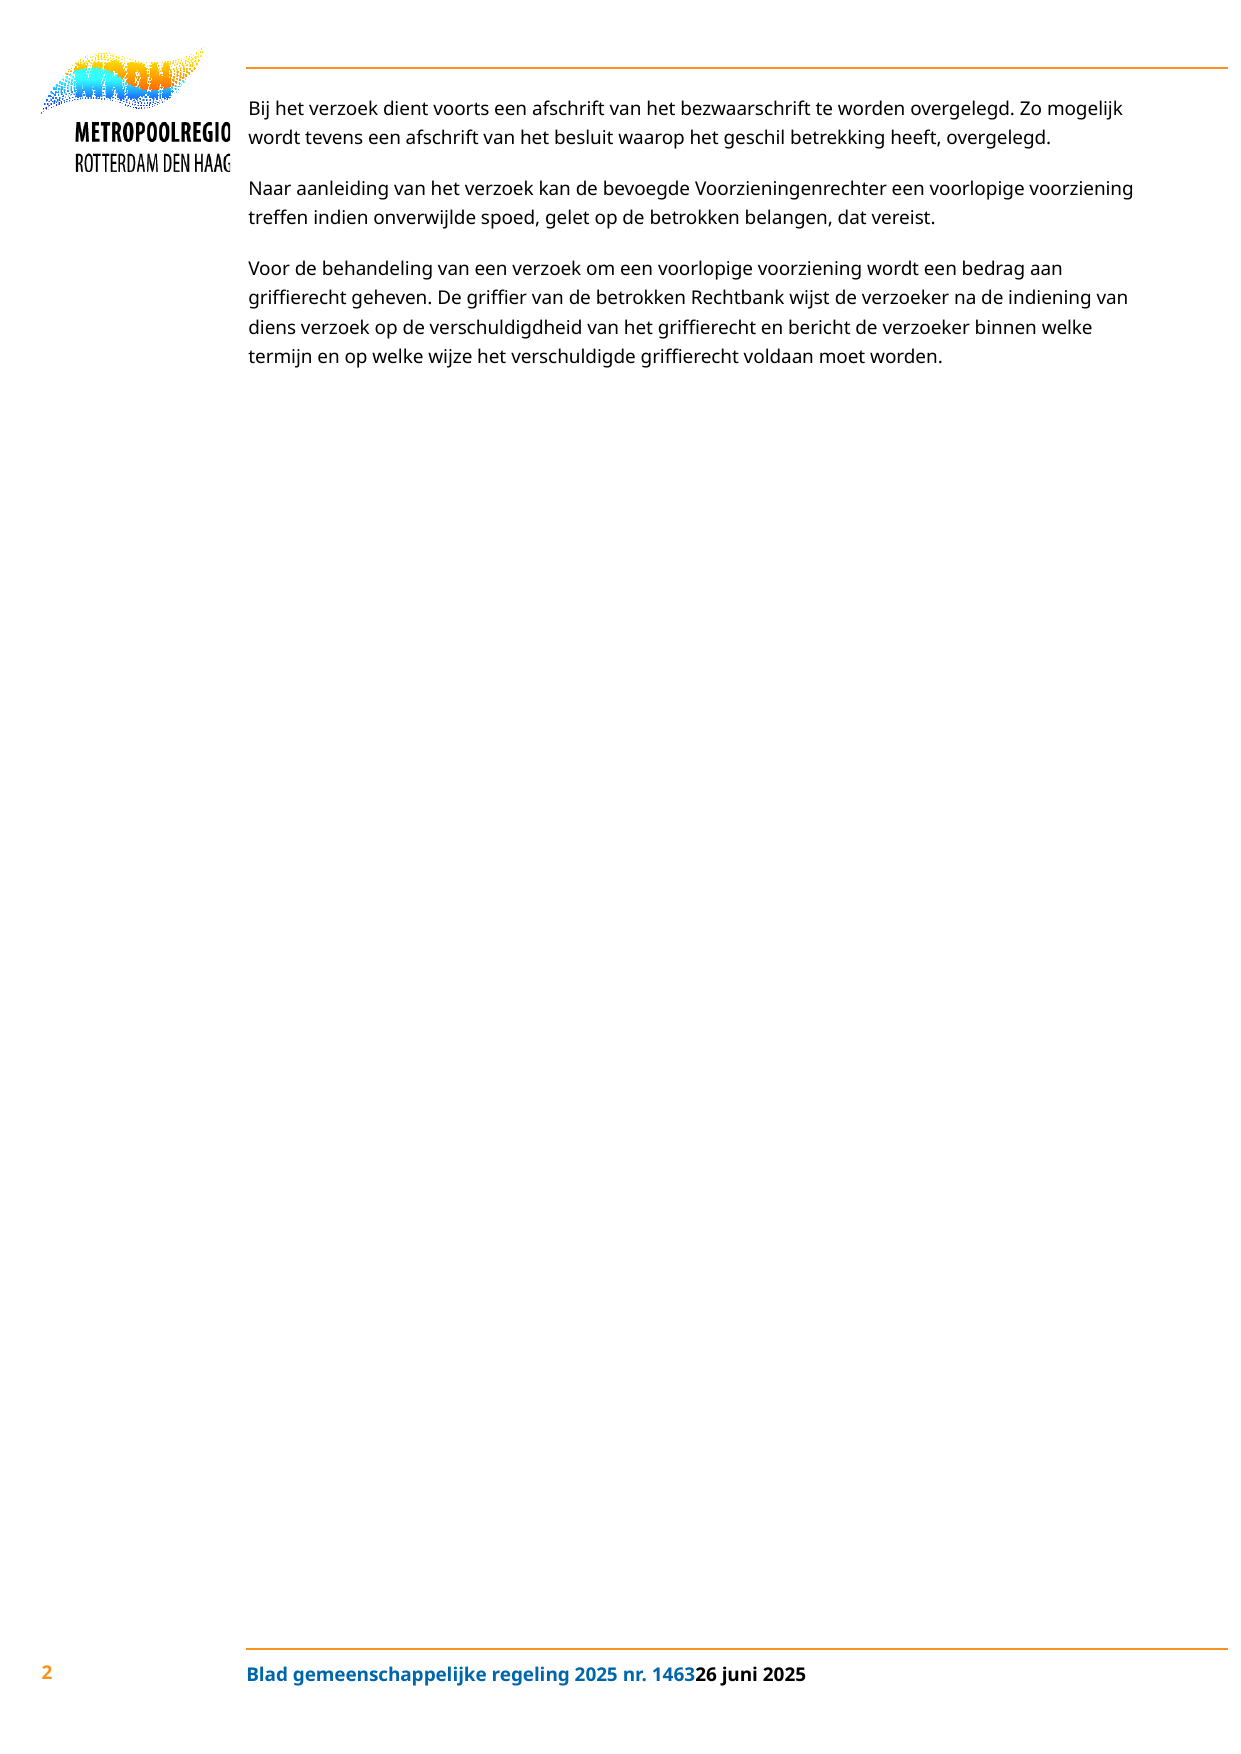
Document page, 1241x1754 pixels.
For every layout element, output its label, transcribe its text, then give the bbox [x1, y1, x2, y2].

text Naar aanleiding van het verzoek kan de bevoegde Voorzieningenrechter een voorlopige voorziening treffen indien onverwijlde spoed, gelet op de betrokken belangen, dat vereist. [248, 175, 1152, 230]
text Bij het verzoek dient voorts een afschrift van het bezwaarschrift te worden overgelegd. Zo mogelijk wordt tevens een afschrift van het besluit waarop het geschil betrekking heeft, overgelegd. [248, 95, 1152, 150]
text Voor de behandeling van een verzoek om een voorlopige voorziening wordt een bedrag aan griffierecht geheven. De griffier van de betrokken Rechtbank wijst de verzoeker na de indiening van diens verzoek op de verschuldigdheid van het griffierecht en bericht de verzoeker binnen welke termijn en op welke wijze het verschuldigde griffierecht voldaan moet worden. [248, 255, 1152, 369]
picture [41, 47, 231, 172]
